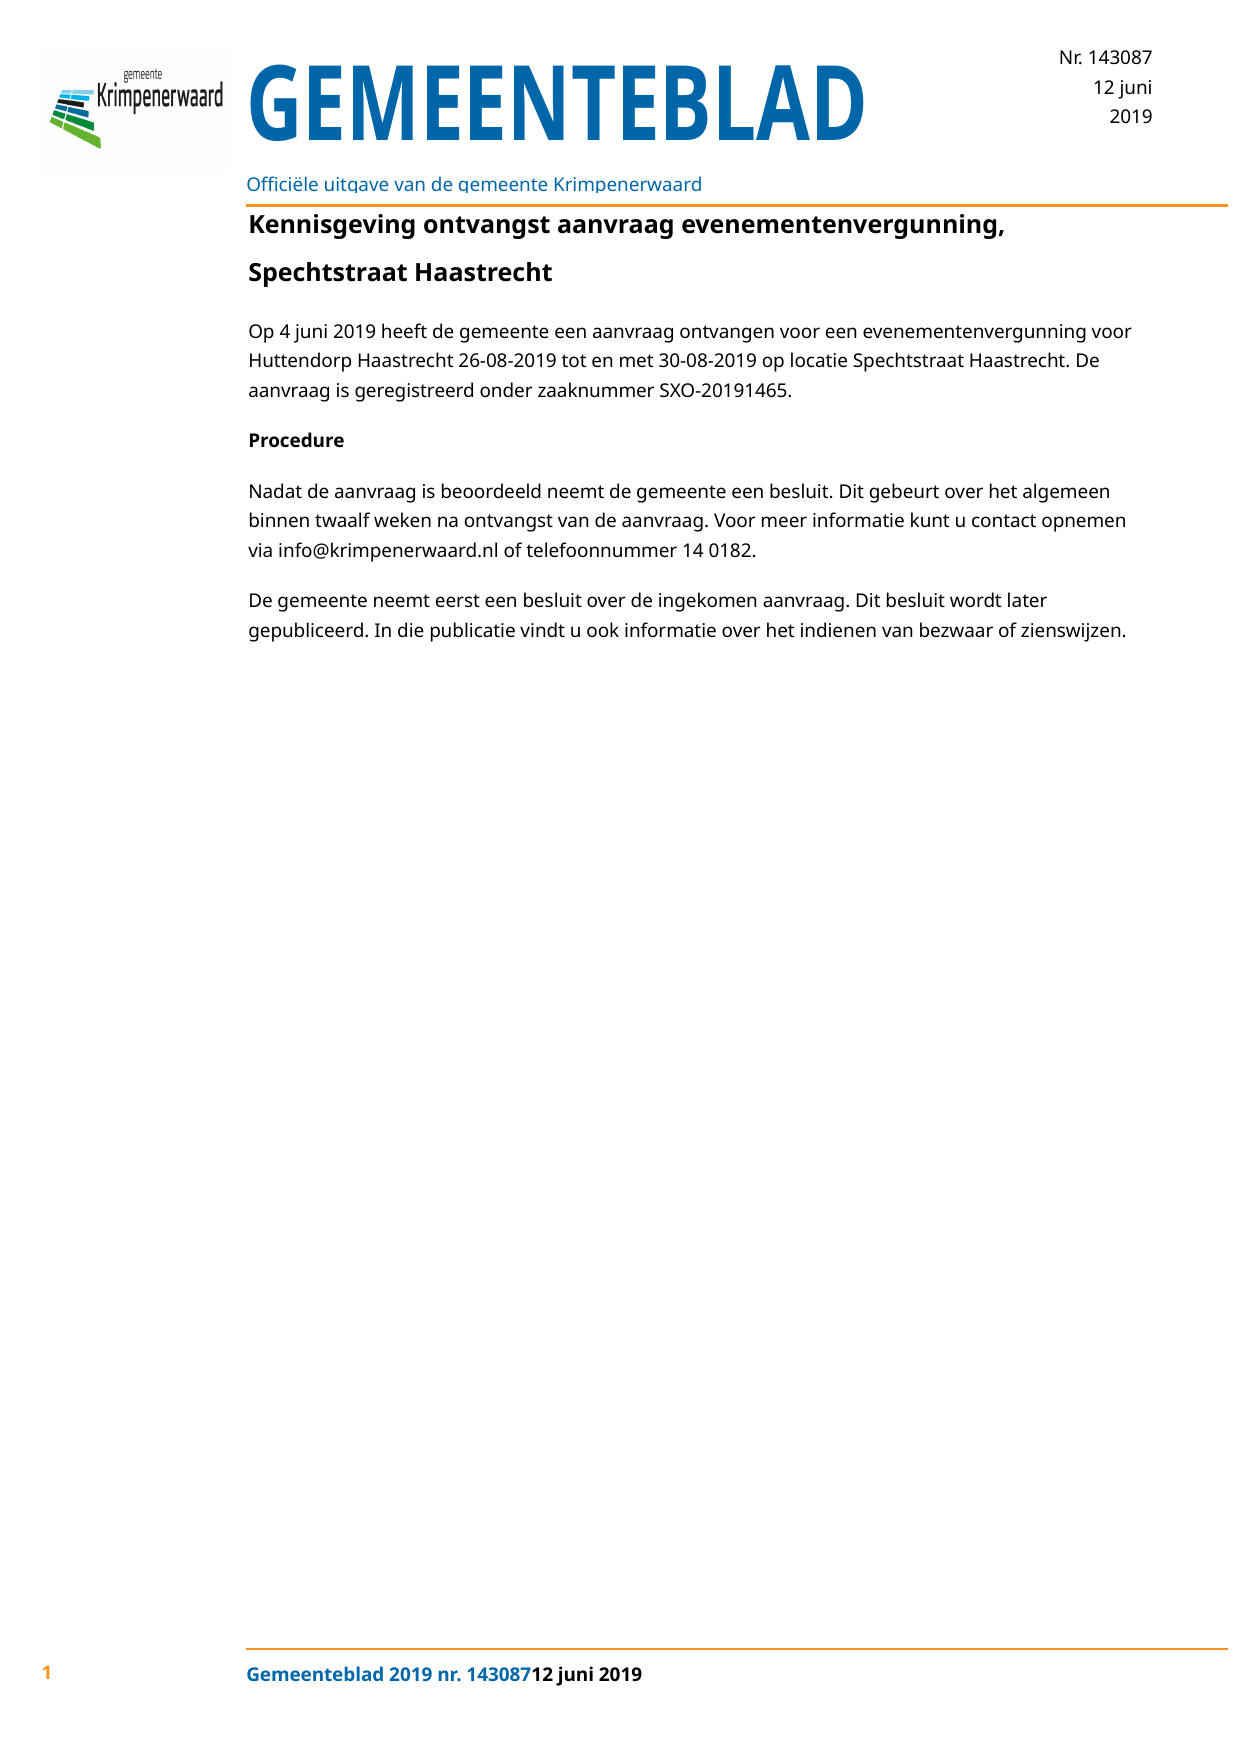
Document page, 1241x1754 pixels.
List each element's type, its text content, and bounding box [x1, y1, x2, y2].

text Nadat de aanvraag is beoordeeld neemt de gemeente een besluit. Dit gebeurt over het algemeen binnen twaalf weken na ontvangst van de aanvraag. Voor meer informatie kunt u contact opnemen via info@krimpenerwaard.nl of telefoonnummer 14 0182. [248, 478, 1152, 563]
text Procedure [248, 427, 1152, 453]
text De gemeente neemt eerst een besluit over de ingekomen aanvraag. Dit besluit wordt later gepubliceerd. In die publicatie vindt u ook informatie over het indienen van bezwaar of zienswijzen. [248, 587, 1152, 643]
text Kennisgeving ontvangst aanvraag evenementenvergunning, Spechtstraat Haastrecht [248, 207, 1152, 288]
picture [41, 47, 231, 172]
text Op 4 juni 2019 heeft de gemeente een aanvraag ontvangen voor een evenementenvergunning voor Huttendorp Haastrecht 26-08-2019 tot en met 30-08-2019 op locatie Spechtstraat Haastrecht. De aanvraag is geregistreerd onder zaaknummer SXO-20191465. [248, 318, 1152, 403]
